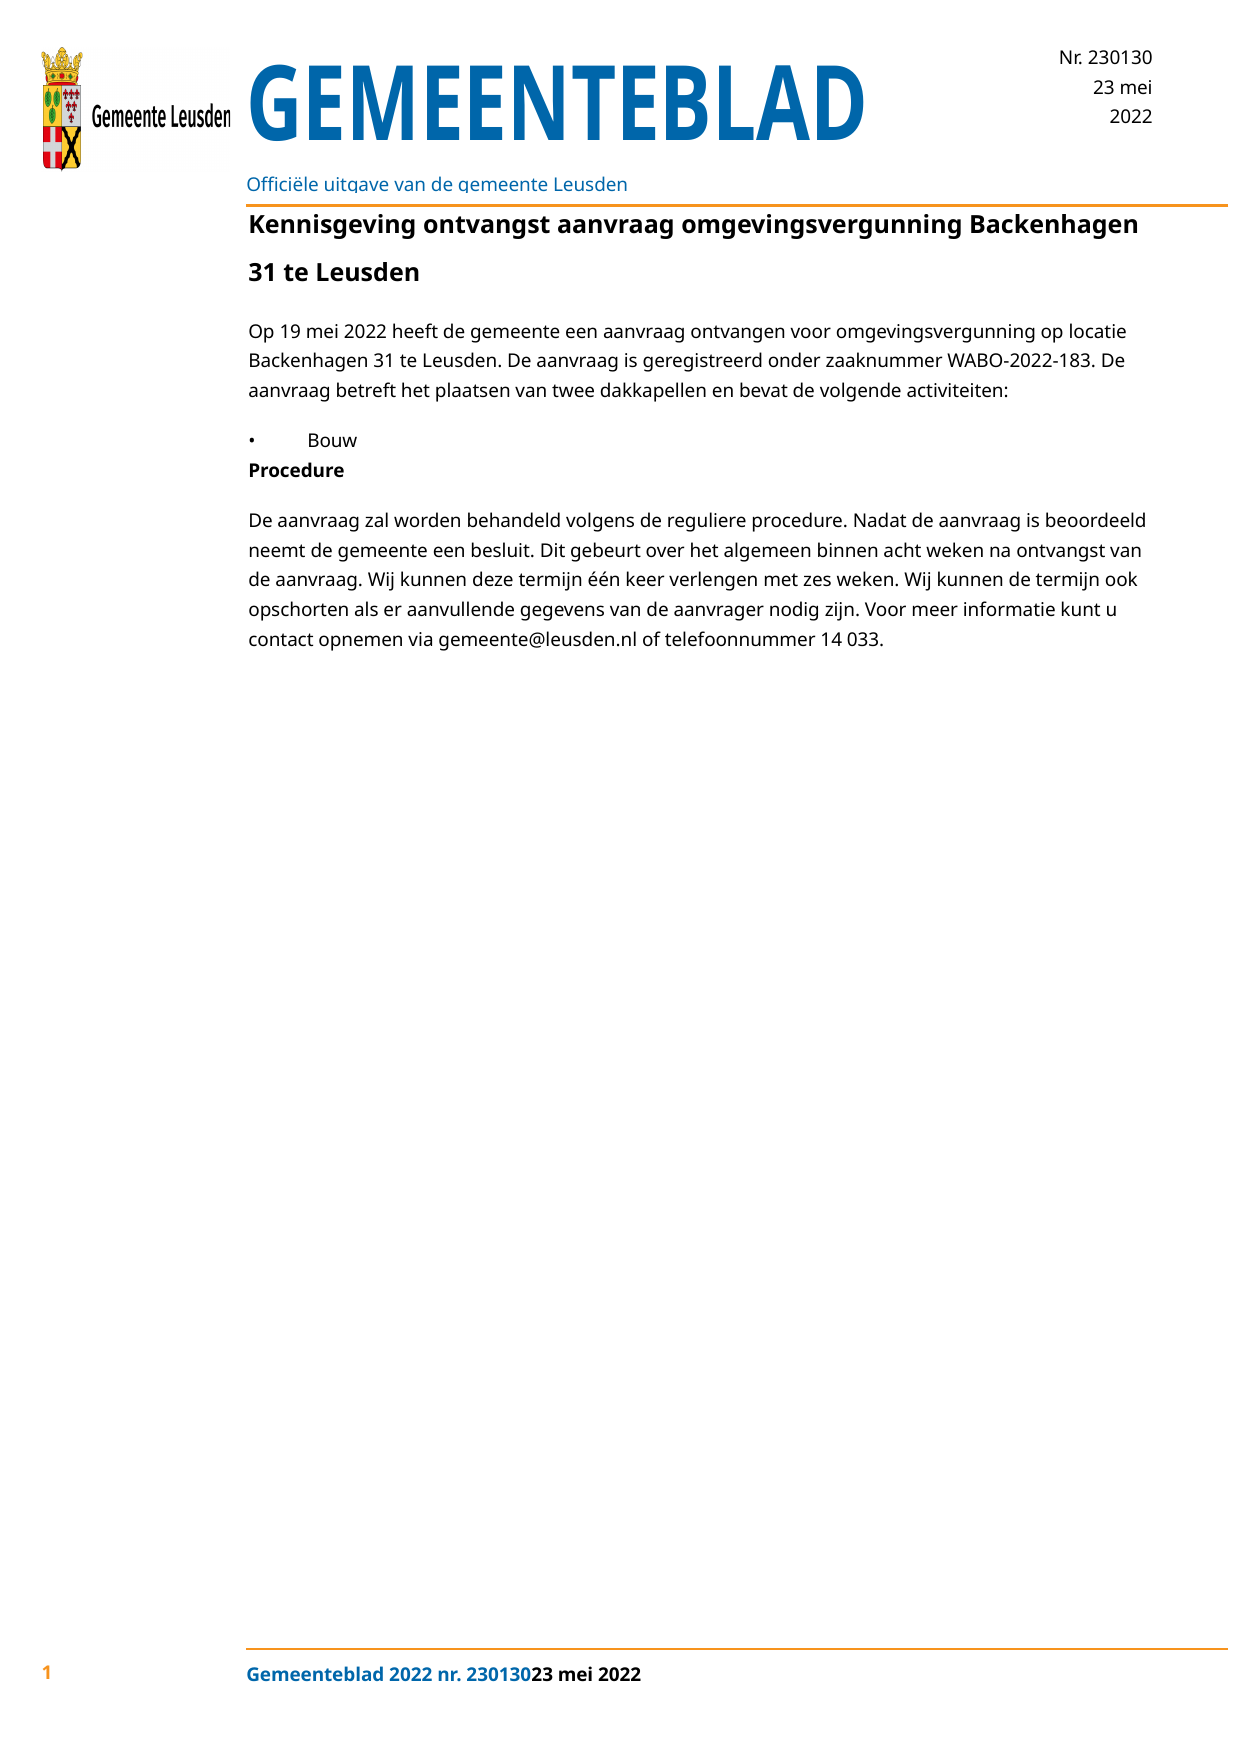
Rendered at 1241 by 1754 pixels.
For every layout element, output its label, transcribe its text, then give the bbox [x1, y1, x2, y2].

text Kennisgeving ontvangst aanvraag omgevingsvergunning Backenhagen 31 te Leusden [248, 207, 1152, 288]
text De aanvraag zal worden behandeld volgens de reguliere procedure. Nadat de aanvraag is beoordeeld neemt de gemeente een besluit. Dit gebeurt over het algemeen binnen acht weken na ontvangst van de aanvraag. Wij kunnen deze termijn één keer verlengen met zes weken. Wij kunnen de termijn ook opschorten als er aanvullende gegevens van de aanvrager nodig zijn. Voor meer informatie kunt u contact opnemen via gemeente@leusden.nl of telefoonnummer 14 033. [248, 507, 1152, 652]
picture [41, 47, 231, 172]
text Procedure [248, 457, 1152, 483]
text Op 19 mei 2022 heeft de gemeente een aanvraag ontvangen voor omgevingsvergunning op locatie Backenhagen 31 te Leusden. De aanvraag is geregistreerd onder zaaknummer WABO-2022-183. De aanvraag betreft het plaatsen van twee dakkapellen en bevat de volgende activiteiten: [248, 318, 1152, 403]
list Bouw [248, 427, 1152, 453]
